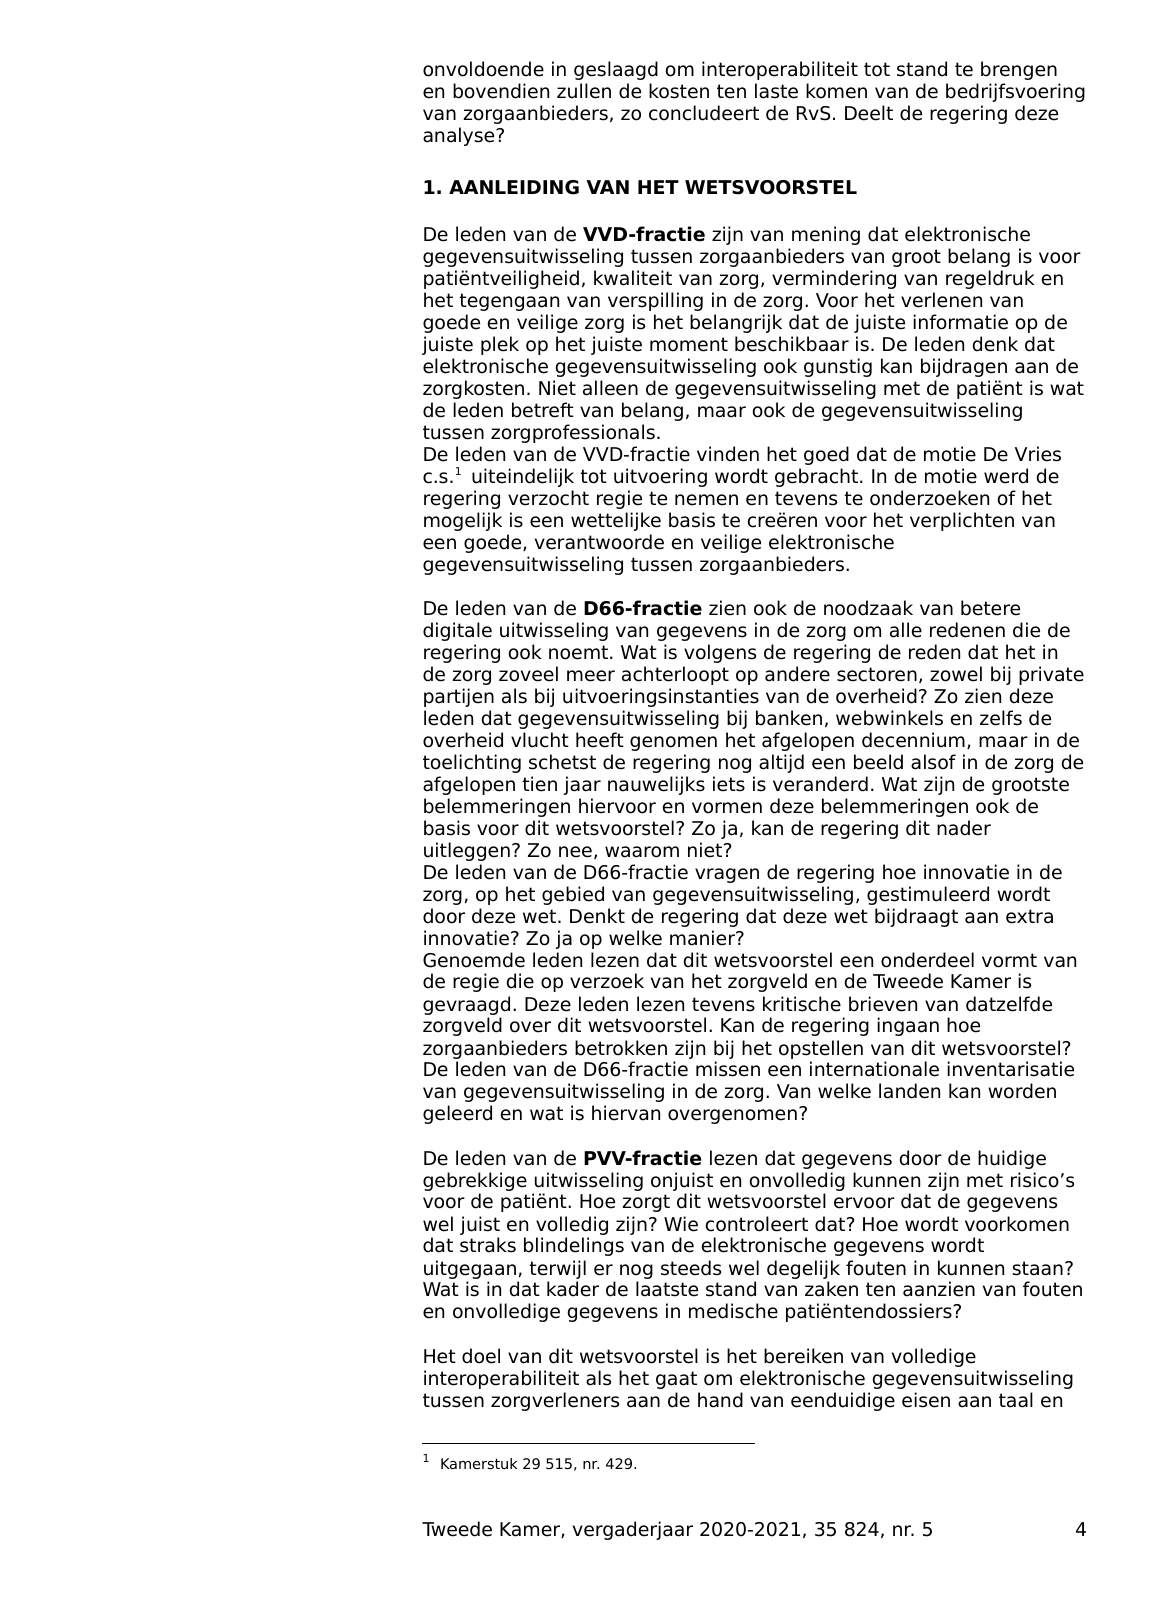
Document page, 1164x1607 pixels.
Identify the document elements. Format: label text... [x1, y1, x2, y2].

text De leden van de VVD-fractie vinden het goed dat de motie De Vries c.s. uiteindelijk tot uitvoering wordt gebracht. In de motie werd de regering verzocht regie te nemen en tevens te onderzoeken of het mogelijk is een wettelijke basis te creëren voor het verplichten van een goede, verantwoorde en veilige elektronische gegevensuitwisseling tussen zorgaanbieders. [422, 444, 1087, 576]
text Genoemde leden lezen dat dit wetsvoorstel een onderdeel vormt van de regie die op verzoek van het zorgveld en de Tweede Kamer is gevraagd. Deze leden lezen tevens kritische brieven van datzelfde zorgveld over dit wetsvoorstel. Kan de regering ingaan hoe zorgaanbieders betrokken zijn bij het opstellen van dit wetsvoorstel? [422, 949, 1087, 1059]
text De leden van de D66-fractie missen een internationale inventarisatie van gegevensuitwisseling in de zorg. Van welke landen kan worden geleerd en wat is hiervan overgenomen? [422, 1059, 1087, 1125]
text onvoldoende in geslaagd om interoperabiliteit tot stand te brengen en bovendien zullen de kosten ten laste komen van de bedrijfsvoering van zorgaanbieders, zo concludeert de RvS. Deelt de regering deze analyse? [422, 59, 1087, 147]
text De leden van de VVD-fractie zijn van mening dat elektronische gegevensuitwisseling tussen zorgaanbieders van groot belang is voor patiëntveiligheid, kwaliteit van zorg, vermindering van regeldruk en het tegengaan van verspilling in de zorg. Voor het verlenen van goede en veilige zorg is het belangrijk dat de juiste informatie op de juiste plek op het juiste moment beschikbaar is. De leden denk dat elektronische gegevensuitwisseling ook gunstig kan bijdragen aan de zorgkosten. Niet alleen de gegevensuitwisseling met de patiënt is wat de leden betreft van belang, maar ook de gegevensuitwisseling tussen zorgprofessionals. [422, 224, 1087, 444]
subtitle 1. AANLEIDING VAN HET WETSVOORSTEL [422, 177, 1087, 199]
text De leden van de D66-fractie vragen de regering hoe innovatie in de zorg, op het gebied van gegevensuitwisseling, gestimuleerd wordt door deze wet. Denkt de regering dat deze wet bijdraagt aan extra innovatie? Zo ja op welke manier? [422, 862, 1087, 949]
text De leden van de D66-fractie zien ook de noodzaak van betere digitale uitwisseling van gegevens in de zorg om alle redenen die de regering ook noemt. Wat is volgens de regering de reden dat het in de zorg zoveel meer achterloopt op andere sectoren, zowel bij private partijen als bij uitvoeringsinstanties van de overheid? Zo zien deze leden dat gegevensuitwisseling bij banken, webwinkels en zelfs de overheid vlucht heeft genomen het afgelopen decennium, maar in de toelichting schetst de regering nog altijd een beeld alsof in de zorg de afgelopen tien jaar nauwelijks iets is veranderd. Wat zijn de grootste belemmeringen hiervoor en vormen deze belemmeringen ook de basis voor dit wetsvoorstel? Zo ja, kan de regering dit nader uitleggen? Zo nee, waarom niet? [422, 598, 1087, 862]
text Kamerstuk 29 515, nr. 429. [422, 1452, 1087, 1474]
text De leden van de PVV-fractie lezen dat gegevens door de huidige gebrekkige uitwisseling onjuist en onvolledig kunnen zijn met risico’s voor de patiënt. Hoe zorgt dit wetsvoorstel ervoor dat de gegevens wel juist en volledig zijn? Wie controleert dat? Hoe wordt voorkomen dat straks blindelings van de elektronische gegevens wordt uitgegaan, terwijl er nog steeds wel degelijk fouten in kunnen staan? Wat is in dat kader de laatste stand van zaken ten aanzien van fouten en onvolledige gegevens in medische patiëntendossiers? [422, 1147, 1087, 1323]
text Het doel van dit wetsvoorstel is het bereiken van volledige interoperabiliteit als het gaat om elektronische gegevensuitwisseling tussen zorgverleners aan de hand van eenduidige eisen aan taal en [422, 1346, 1087, 1411]
